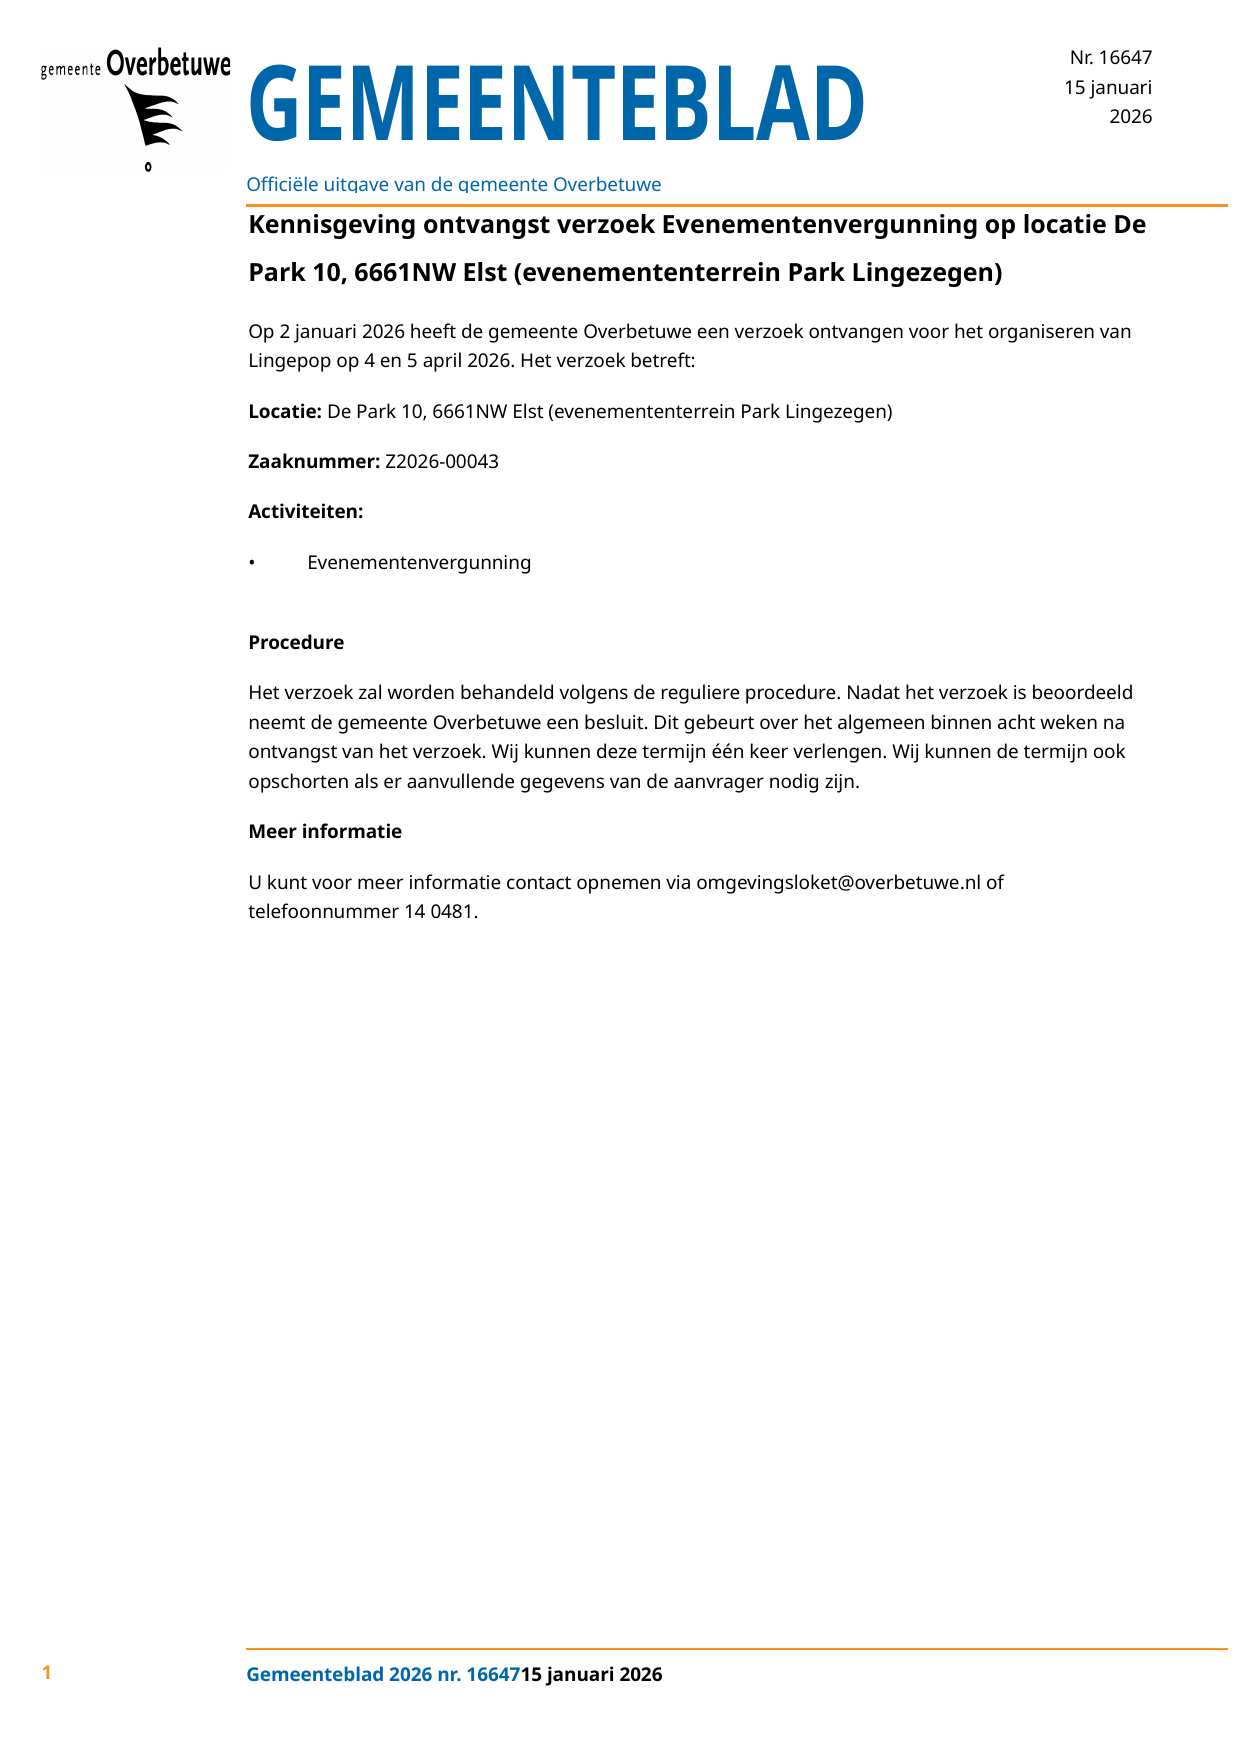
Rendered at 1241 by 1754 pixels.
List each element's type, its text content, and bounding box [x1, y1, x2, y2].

text Op 2 januari 2026 heeft de gemeente Overbetuwe een verzoek ontvangen voor het organiseren van Lingepop op 4 en 5 april 2026. Het verzoek betreft: [248, 318, 1152, 373]
text Locatie: De Park 10, 6661NW Elst (evenemententerrein Park Lingezegen) [248, 398, 1152, 424]
text Kennisgeving ontvangst verzoek Evenementenvergunning op locatie De Park 10, 6661NW Elst (evenemententerrein Park Lingezegen) [248, 207, 1152, 288]
text U kunt voor meer informatie contact opnemen via omgevingsloket@overbetuwe.nl of telefoonnummer 14 0481. [248, 869, 1152, 924]
text Zaaknummer: Z2026-00043 [248, 448, 1152, 474]
text Meer informatie [248, 819, 1152, 844]
text Procedure [248, 629, 1152, 655]
text Het verzoek zal worden behandeld volgens de reguliere procedure. Nadat het verzoek is beoordeeld neemt de gemeente Overbetuwe een besluit. Dit gebeurt over het algemeen binnen acht weken na ontvangst van het verzoek. Wij kunnen deze termijn één keer verlengen. Wij kunnen de termijn ook opschorten als er aanvullende gegevens van de aanvrager nodig zijn. [248, 679, 1152, 794]
text Activiteiten: [248, 499, 1152, 524]
list Evenementenvergunning [248, 549, 1152, 575]
picture [41, 47, 231, 172]
